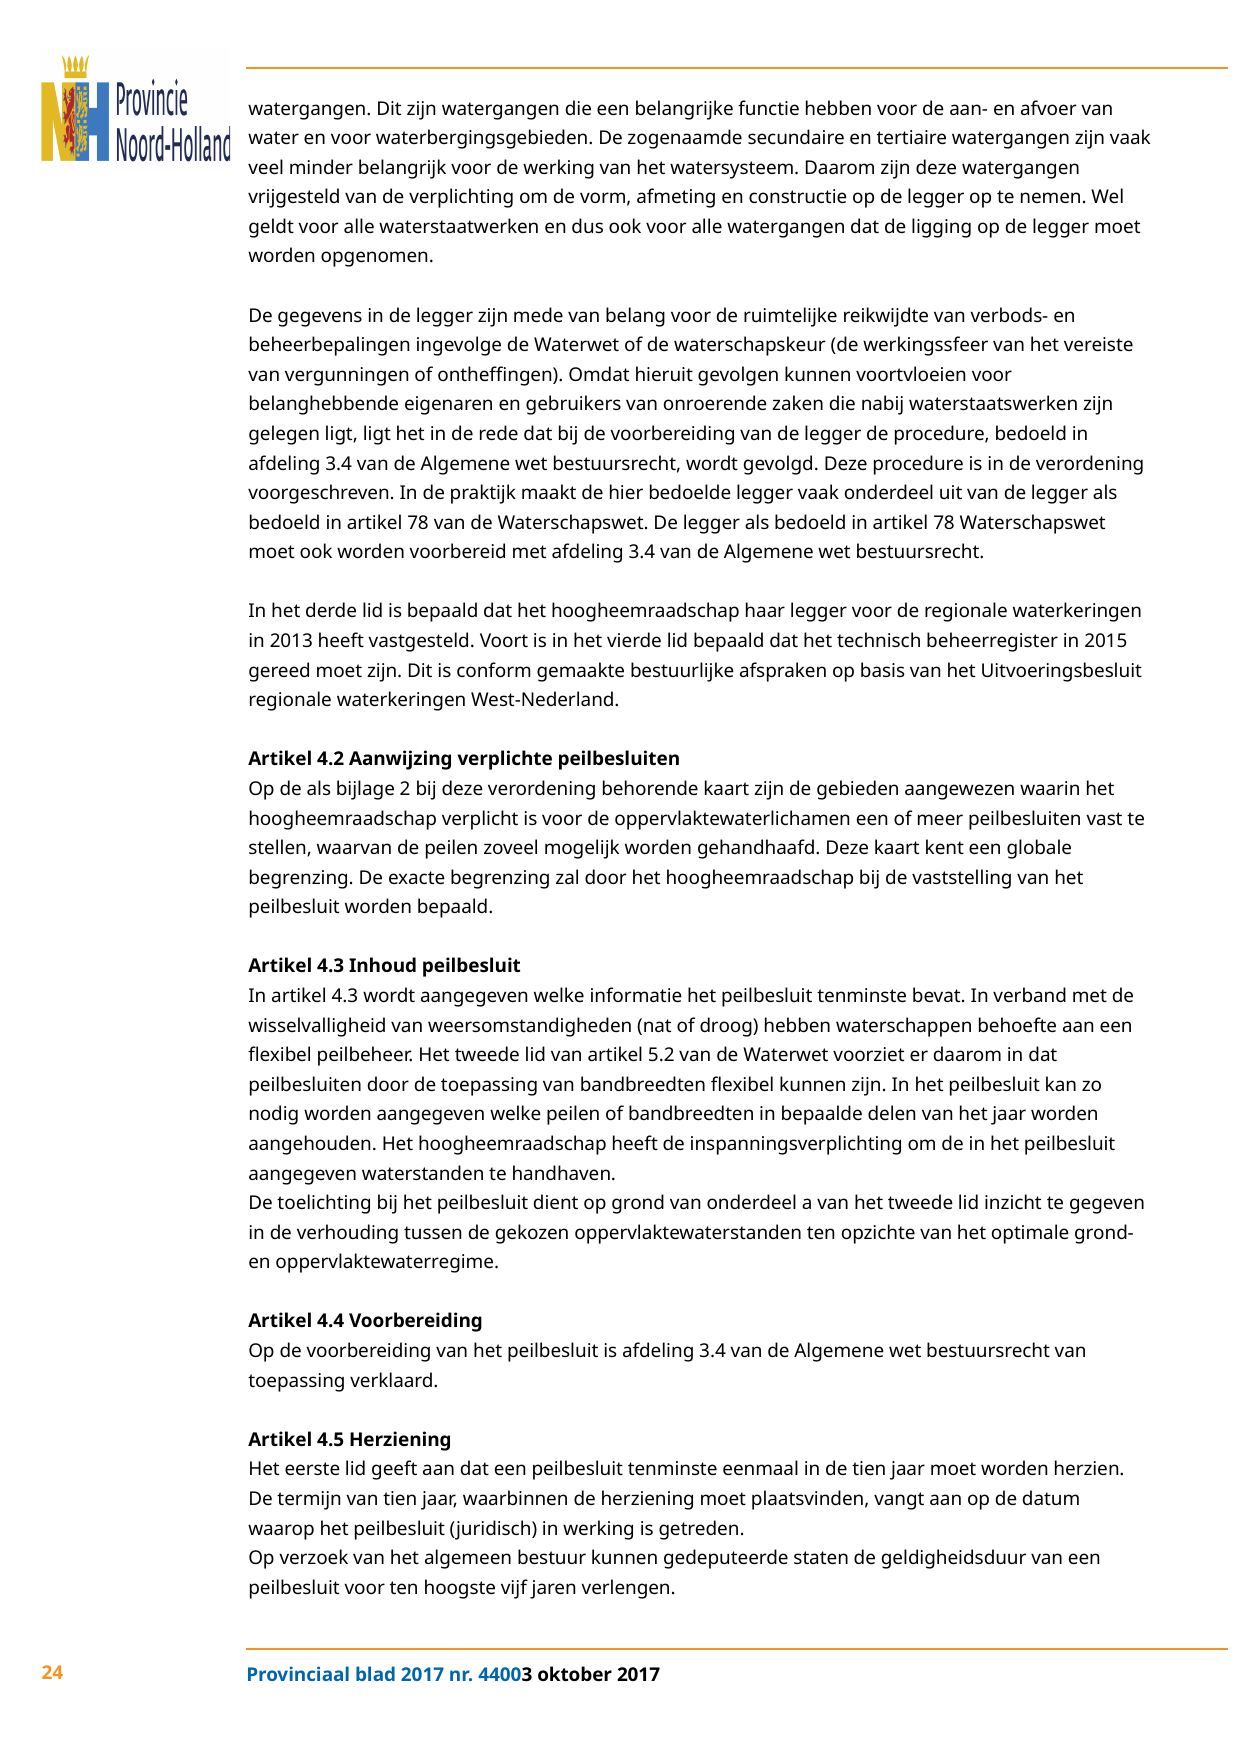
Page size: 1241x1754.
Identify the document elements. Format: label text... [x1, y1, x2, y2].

text De toelichting bij het peilbesluit dient op grond van onderdeel a van het tweede lid inzicht te gegeven in de verhouding tussen de gekozen oppervlaktewaterstanden ten opzichte van het optimale grond- en oppervlaktewaterregime. [248, 1189, 1152, 1274]
text Op de voorbereiding van het peilbesluit is afdeling 3.4 van de Algemene wet bestuursrecht van toepassing verklaard. [248, 1337, 1152, 1393]
text Het eerste lid geeft aan dat een peilbesluit tenminste eenmaal in de tien jaar moet worden herzien. De termijn van tien jaar, waarbinnen de herziening moet plaatsvinden, vangt aan op de datum waarop het peilbesluit (juridisch) in werking is getreden. [248, 1456, 1152, 1541]
picture [41, 47, 231, 172]
text Op de als bijlage 2 bij deze verordening behorende kaart zijn de gebieden aangewezen waarin het hoogheemraadschap verplicht is voor de oppervlaktewaterlichamen een of meer peilbesluiten vast te stellen, waarvan de peilen zoveel mogelijk worden gehandhaafd. Deze kaart kent een globale begrenzing. De exacte begrenzing zal door het hoogheemraadschap bij de vaststelling van het peilbesluit worden bepaald. [248, 775, 1152, 919]
text Artikel 4.5 Herziening [248, 1426, 1152, 1452]
text In het derde lid is bepaald dat het hoogheemraadschap haar legger voor de regionale waterkeringen in 2013 heeft vastgesteld. Voort is in het vierde lid bepaald dat het technisch beheerregister in 2015 gereed moet zijn. Dit is conform gemaakte bestuurlijke afspraken op basis van het Uitvoeringsbesluit regionale waterkeringen West-Nederland. [248, 598, 1152, 712]
text In artikel 4.3 wordt aangegeven welke informatie het peilbesluit tenminste bevat. In verband met de wisselvalligheid van weersomstandigheden (nat of droog) hebben waterschappen behoefte aan een flexibel peilbeheer. Het tweede lid van artikel 5.2 van de Waterwet voorziet er daarom in dat peilbesluiten door de toepassing van bandbreedten flexibel kunnen zijn. In het peilbesluit kan zo nodig worden aangegeven welke peilen of bandbreedten in bepaalde delen van het jaar worden aangehouden. Het hoogheemraadschap heeft de inspanningsverplichting om de in het peilbesluit aangegeven waterstanden te handhaven. [248, 982, 1152, 1186]
text Artikel 4.4 Voorbereiding [248, 1308, 1152, 1333]
text Op verzoek van het algemeen bestuur kunnen gedeputeerde staten de geldigheidsduur van een peilbesluit voor ten hoogste vijf jaren verlengen. [248, 1544, 1152, 1600]
text Artikel 4.2 Aanwijzing verplichte peilbesluiten [248, 746, 1152, 771]
text Artikel 4.3 Inhoud peilbesluit [248, 953, 1152, 978]
text De gegevens in de legger zijn mede van belang voor de ruimtelijke reikwijdte van verbods- en beheerbepalingen ingevolge de Waterwet of de waterschapskeur (de werkingssfeer van het vereiste van vergunningen of ontheffingen). Omdat hieruit gevolgen kunnen voortvloeien voor belanghebbende eigenaren en gebruikers van onroerende zaken die nabij waterstaatswerken zijn gelegen ligt, ligt het in de rede dat bij de voorbereiding van de legger de procedure, bedoeld in afdeling 3.4 van de Algemene wet bestuursrecht, wordt gevolgd. Deze procedure is in de verordening voorgeschreven. In de praktijk maakt de hier bedoelde legger vaak onderdeel uit van de legger als bedoeld in artikel 78 van de Waterschapswet. De legger als bedoeld in artikel 78 Waterschapswet moet ook worden voorbereid met afdeling 3.4 van de Algemene wet bestuursrecht. [248, 302, 1152, 564]
text watergangen. Dit zijn watergangen die een belangrijke functie hebben voor de aan- en afvoer van water en voor waterbergingsgebieden. De zogenaamde secundaire en tertiaire watergangen zijn vaak veel minder belangrijk voor de werking van het watersysteem. Daarom zijn deze watergangen vrijgesteld van de verplichting om de vorm, afmeting en constructie op de legger op te nemen. Wel geldt voor alle waterstaatwerken en dus ook voor alle watergangen dat de ligging op de legger moet worden opgenomen. [248, 95, 1152, 268]
